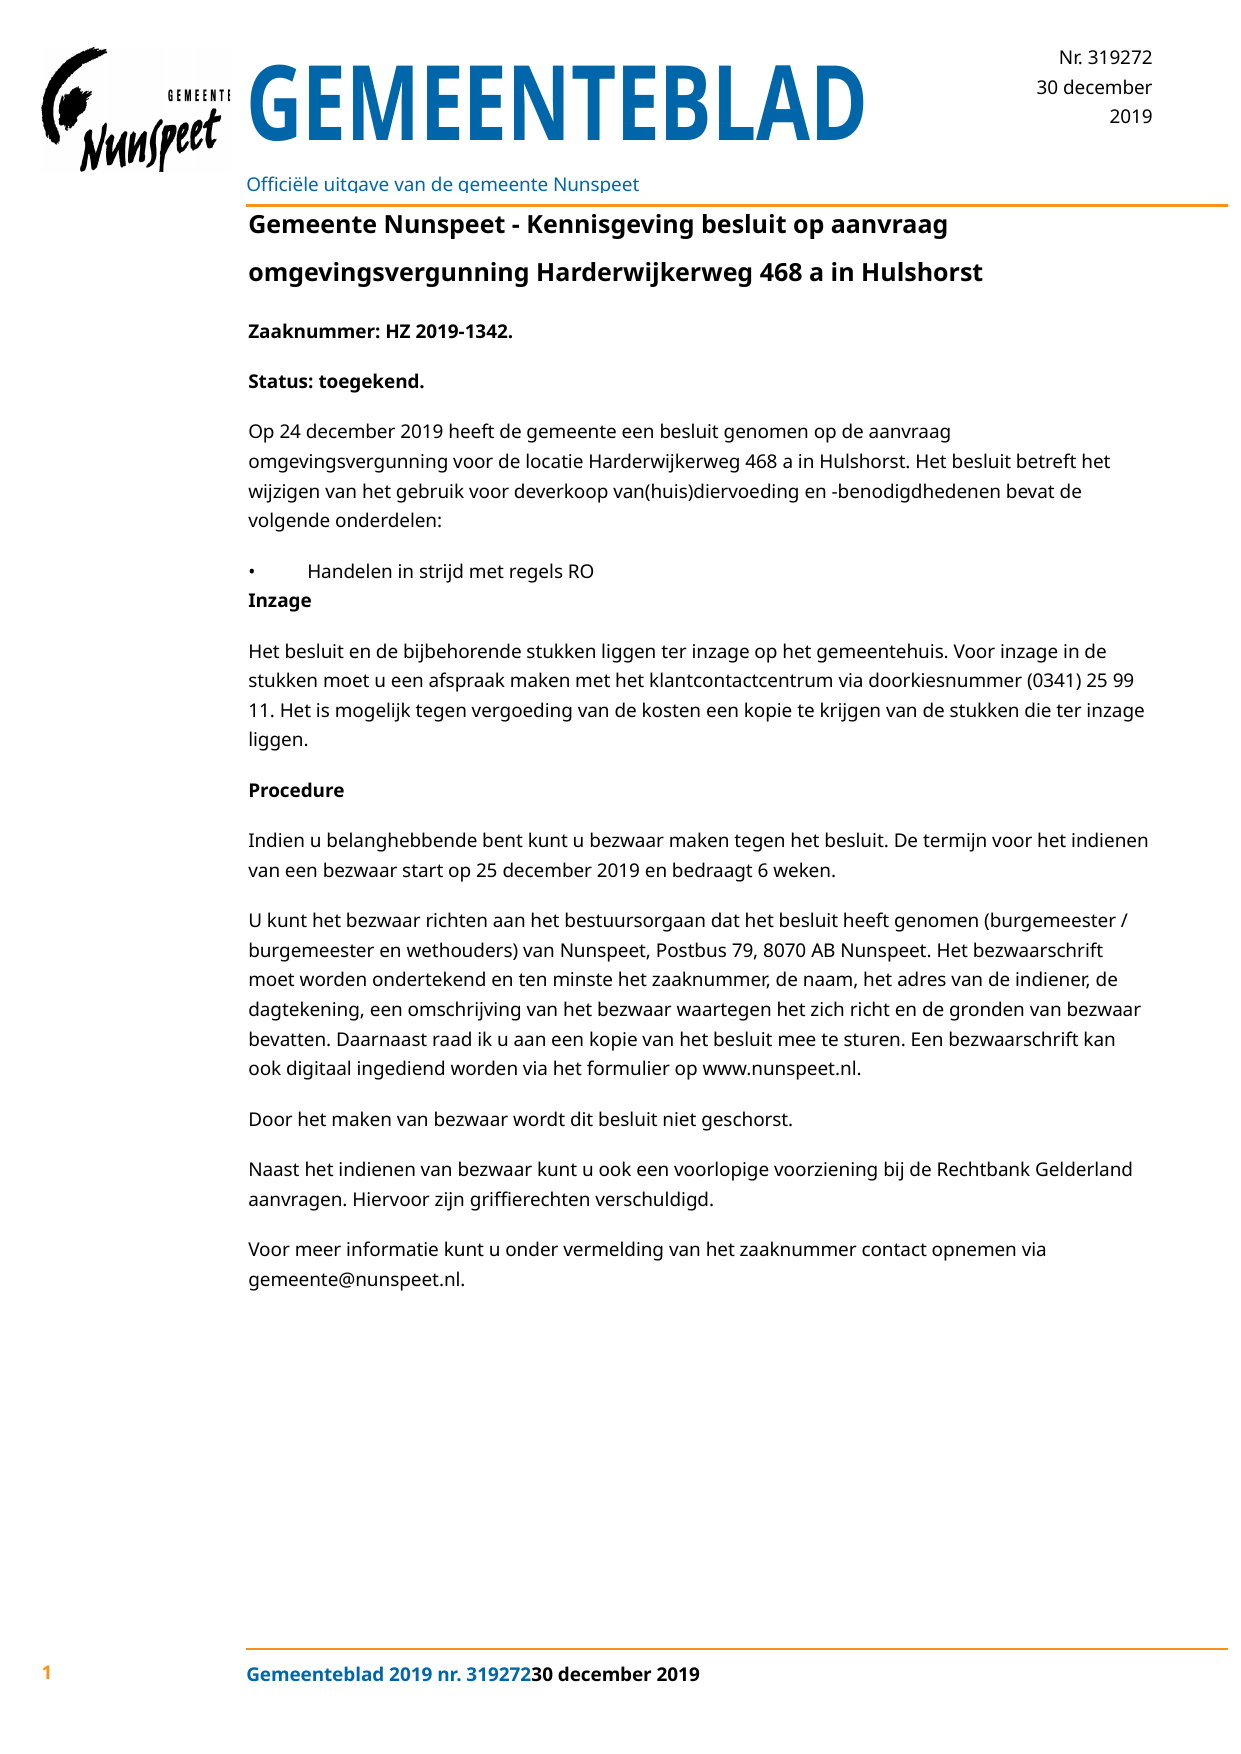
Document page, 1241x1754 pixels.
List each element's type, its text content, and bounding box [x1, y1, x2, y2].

text Procedure [248, 777, 1152, 803]
text Gemeente Nunspeet - Kennisgeving besluit op aanvraag omgevingsvergunning Harderwijkerweg 468 a in Hulshorst [248, 207, 1152, 288]
text Het besluit en de bijbehorende stukken liggen ter inzage op het gemeentehuis. Voor inzage in de stukken moet u een afspraak maken met het klantcontactcentrum via doorkiesnummer (0341) 25 99 11. Het is mogelijk tegen vergoeding van de kosten een kopie te krijgen van de stukken die ter inzage liggen. [248, 638, 1152, 752]
text Naast het indienen van bezwaar kunt u ook een voorlopige voorziening bij de Rechtbank Gelderland aanvragen. Hiervoor zijn griffierechten verschuldigd. [248, 1156, 1152, 1212]
text Indien u belanghebbende bent kunt u bezwaar maken tegen het besluit. De termijn voor het indienen van een bezwaar start op 25 december 2019 en bedraagt 6 weken. [248, 827, 1152, 883]
text Op 24 december 2019 heeft de gemeente een besluit genomen op de aanvraag omgevingsvergunning voor de locatie Harderwijkerweg 468 a in Hulshorst. Het besluit betreft het wijzigen van het gebruik voor deverkoop van(huis)diervoeding en -benodigdhedenen bevat de volgende onderdelen: [248, 419, 1152, 533]
list Handelen in strijd met regels RO [248, 558, 1152, 584]
text Door het maken van bezwaar wordt dit besluit niet geschorst. [248, 1106, 1152, 1132]
text U kunt het bezwaar richten aan het bestuursorgaan dat het besluit heeft genomen (burgemeester / burgemeester en wethouders) van Nunspeet, Postbus 79, 8070 AB Nunspeet. Het bezwaarschrift moet worden ondertekend en ten minste het zaaknummer, de naam, het adres van de indiener, de dagtekening, een omschrijving van het bezwaar waartegen het zich richt en de gronden van bezwaar bevatten. Daarnaast raad ik u aan een kopie van het besluit mee te sturen. Een bezwaarschrift kan ook digitaal ingediend worden via het formulier op www.nunspeet.nl. [248, 907, 1152, 1081]
text Zaaknummer: HZ 2019-1342. [248, 318, 1152, 344]
text Status: toegekend. [248, 368, 1152, 394]
text Voor meer informatie kunt u onder vermelding van het zaaknummer contact opnemen via gemeente@nunspeet.nl. [248, 1236, 1152, 1292]
text Inzage [248, 587, 1152, 613]
picture [41, 47, 231, 172]
